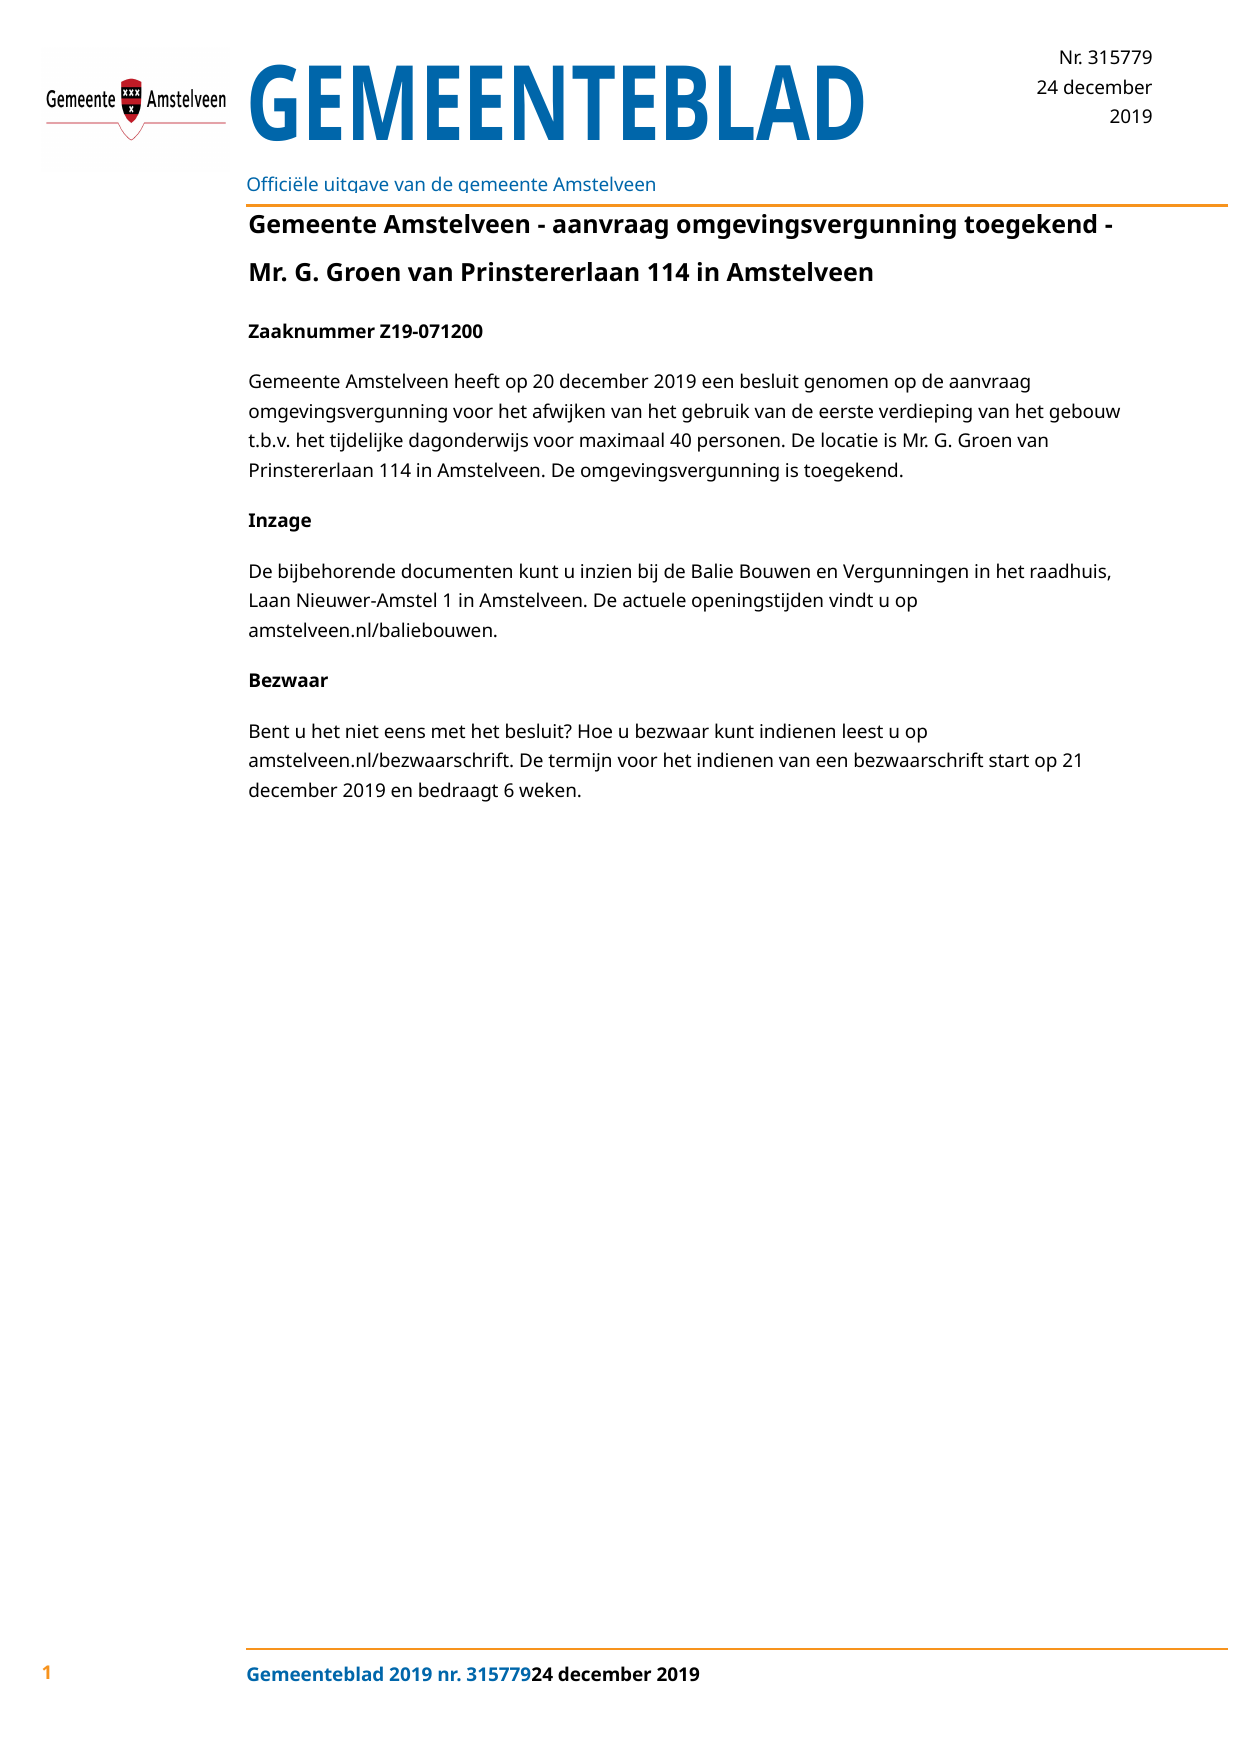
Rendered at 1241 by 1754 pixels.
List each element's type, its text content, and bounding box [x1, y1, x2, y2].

picture [41, 47, 231, 172]
text Inzage [248, 507, 1152, 533]
text Bezwaar [248, 667, 1152, 693]
text Gemeente Amstelveen - aanvraag omgevingsvergunning toegekend - Mr. G. Groen van Prinstererlaan 114 in Amstelveen [248, 207, 1152, 288]
text Zaaknummer Z19-071200 [248, 318, 1152, 344]
text De bijbehorende documenten kunt u inzien bij de Balie Bouwen en Vergunningen in het raadhuis, Laan Nieuwer-Amstel 1 in Amstelveen. De actuele openingstijden vindt u op amstelveen.nl/baliebouwen. [248, 558, 1152, 643]
text Bent u het niet eens met het besluit? Hoe u bezwaar kunt indienen leest u op amstelveen.nl/bezwaarschrift. De termijn voor het indienen van een bezwaarschrift start op 21 december 2019 en bedraagt 6 weken. [248, 718, 1152, 803]
text Gemeente Amstelveen heeft op 20 december 2019 een besluit genomen op de aanvraag omgevingsvergunning voor het afwijken van het gebruik van de eerste verdieping van het gebouw t.b.v. het tijdelijke dagonderwijs voor maximaal 40 personen. De locatie is Mr. G. Groen van Prinstererlaan 114 in Amstelveen. De omgevingsvergunning is toegekend. [248, 368, 1152, 483]
